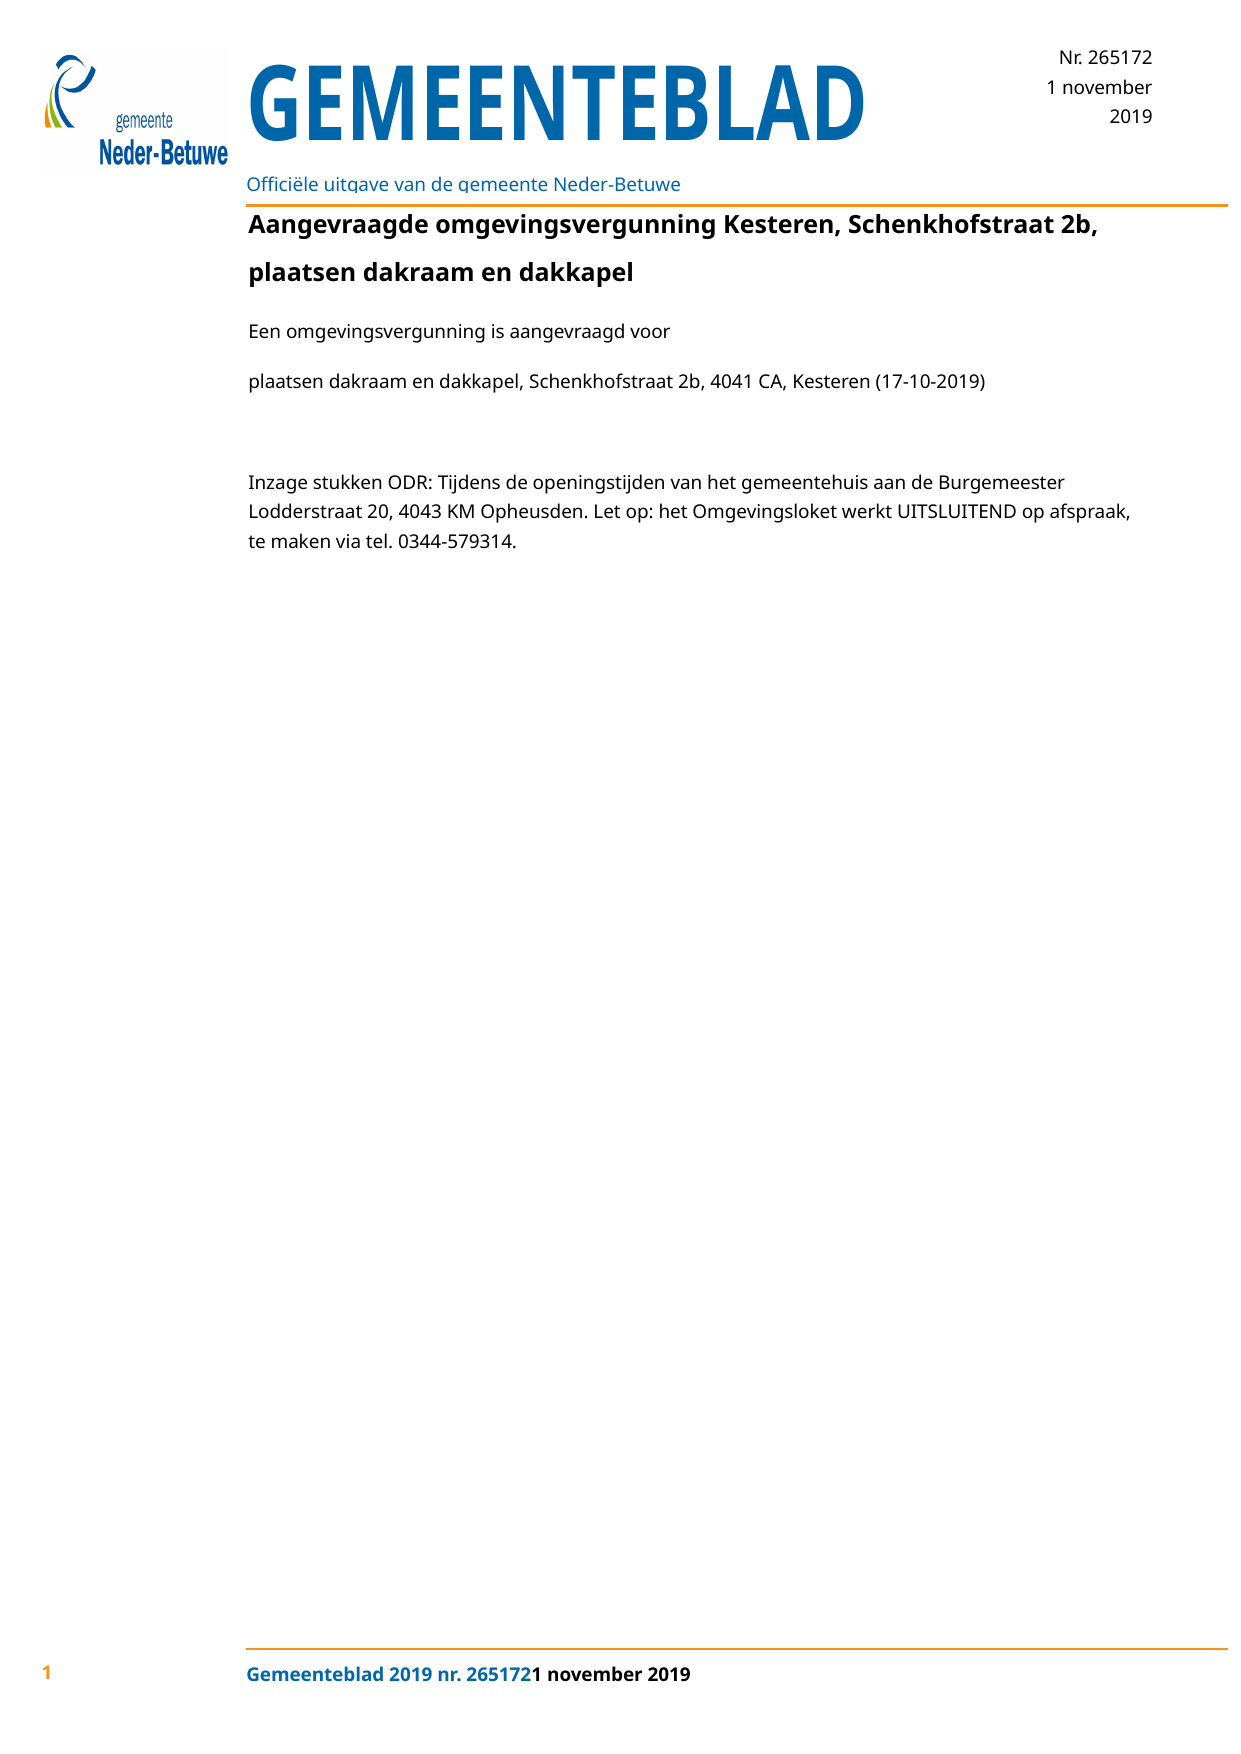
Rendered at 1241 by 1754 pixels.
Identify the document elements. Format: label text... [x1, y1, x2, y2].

text plaatsen dakraam en dakkapel, Schenkhofstraat 2b, 4041 CA, Kesteren (17-10-2019) [248, 368, 1152, 394]
text Inzage stukken ODR: Tijdens de openingstijden van het gemeentehuis aan de Burgemeester Lodderstraat 20, 4043 KM Opheusden. Let op: het Omgevingsloket werkt UITSLUITEND op afspraak, te maken via tel. 0344-579314. [248, 469, 1152, 554]
text Een omgevingsvergunning is aangevraagd voor [248, 318, 1152, 344]
text Aangevraagde omgevingsvergunning Kesteren, Schenkhofstraat 2b, plaatsen dakraam en dakkapel [248, 207, 1152, 288]
picture [41, 47, 231, 172]
